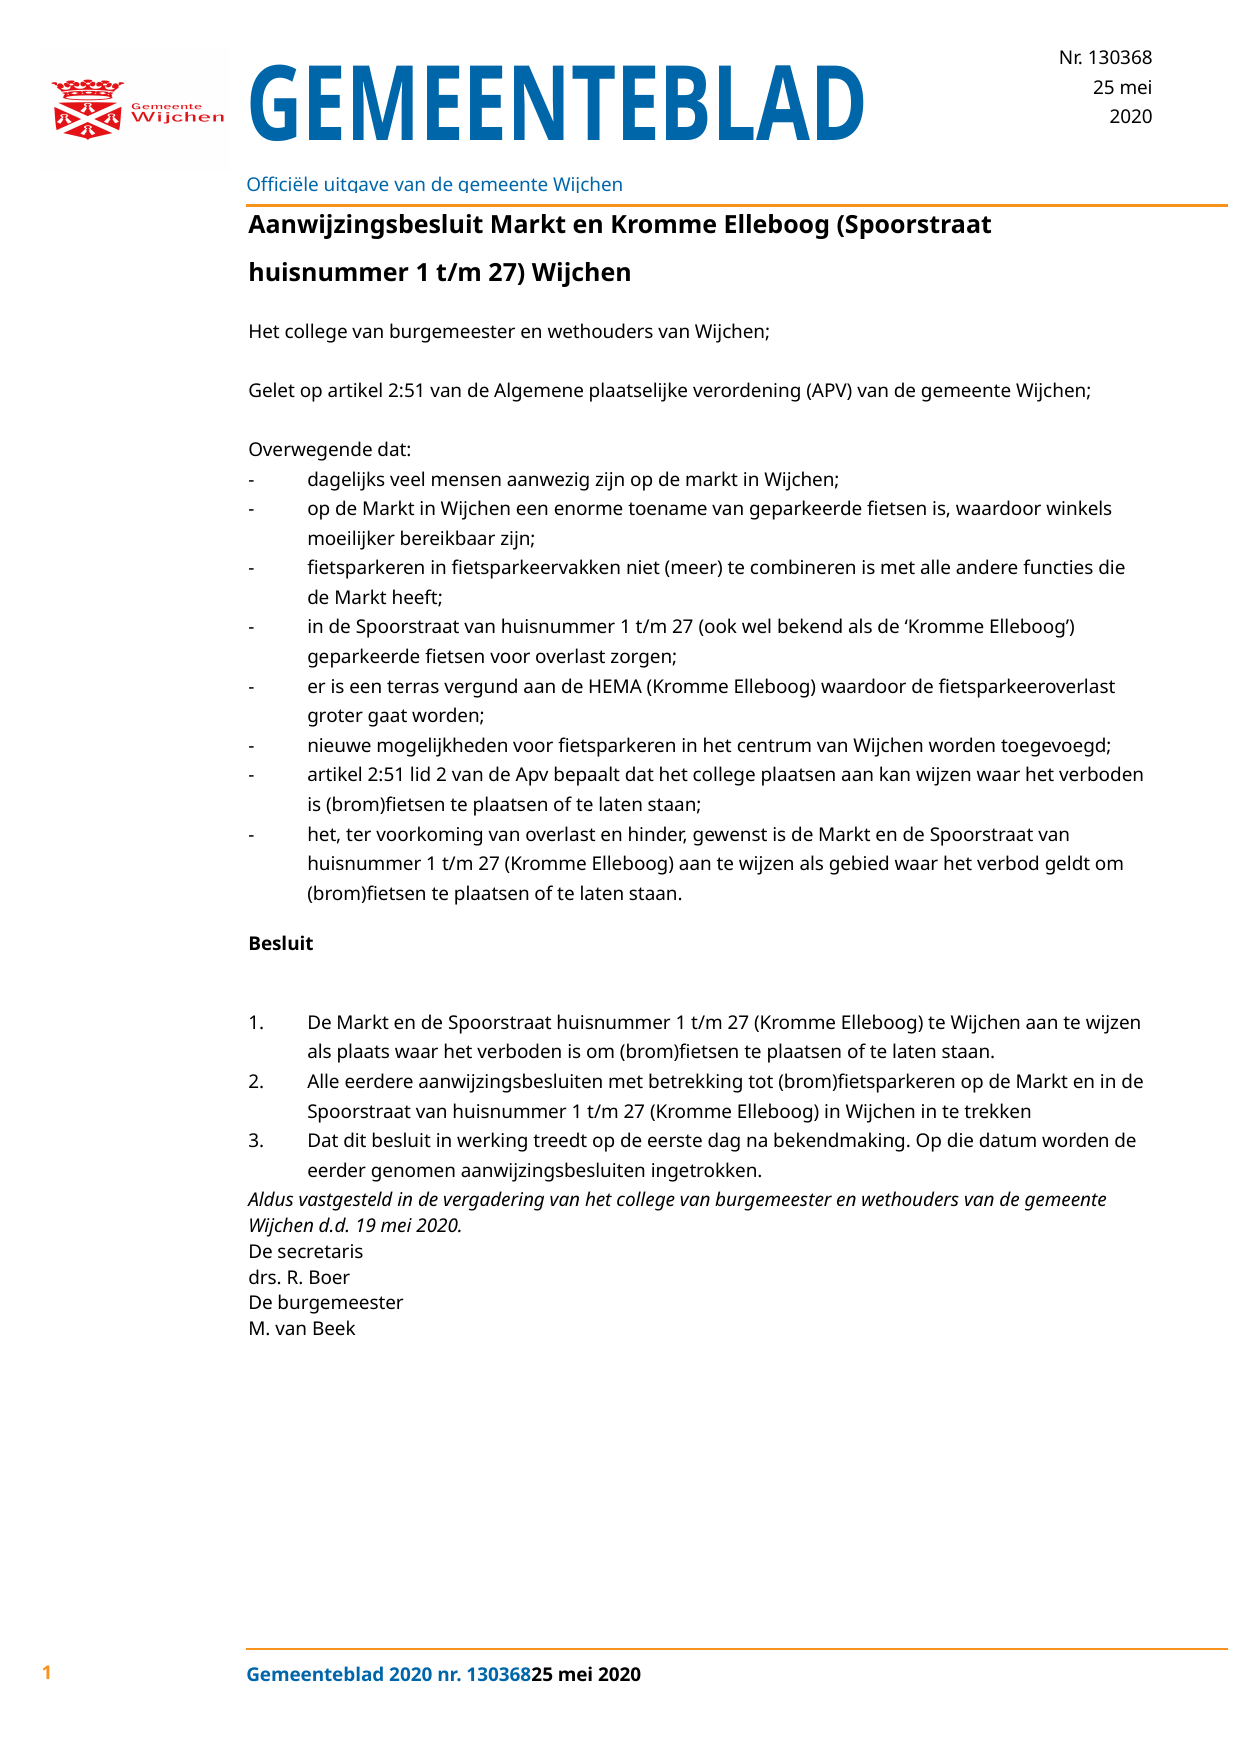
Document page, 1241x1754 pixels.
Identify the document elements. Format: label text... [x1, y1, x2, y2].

list Dat dit besluit in werking treedt op de eerste dag na bekendmaking. Op die datum worden de eerder genomen aanwijzingsbesluiten ingetrokken. [248, 1127, 1152, 1183]
text Besluit [248, 930, 1152, 956]
list er is een terras vergund aan de HEMA (Kromme Elleboog) waardoor de fietsparkeeroverlast groter gaat worden; [248, 673, 1152, 728]
list in de Spoorstraat van huisnummer 1 t/m 27 (ook wel bekend als de ‘Kromme Elleboog’) geparkeerde fietsen voor overlast zorgen; [248, 614, 1152, 669]
list op de Markt in Wijchen een enorme toename van geparkeerde fietsen is, waardoor winkels moeilijker bereikbaar zijn; [248, 495, 1152, 551]
picture [41, 47, 231, 172]
text Aanwijzingsbesluit Markt en Kromme Elleboog (Spoorstraat huisnummer 1 t/m 27) Wijchen [248, 207, 1152, 288]
text Het college van burgemeester en wethouders van Wijchen; [248, 318, 1152, 344]
text De secretaris [248, 1238, 1152, 1264]
list nieuwe mogelijkheden voor fietsparkeren in het centrum van Wijchen worden toegevoegd; [248, 732, 1152, 758]
list het, ter voorkoming van overlast en hinder, gewenst is de Markt en de Spoorstraat van huisnummer 1 t/m 27 (Kromme Elleboog) aan te wijzen als gebied waar het verbod geldt om (brom)fietsen te plaatsen of te laten staan. [248, 821, 1152, 906]
list dagelijks veel mensen aanwezig zijn op de markt in Wijchen; [248, 466, 1152, 492]
text drs. R. Boer [248, 1264, 1152, 1289]
list De Markt en de Spoorstraat huisnummer 1 t/m 27 (Kromme Elleboog) te Wijchen aan te wijzen als plaats waar het verboden is om (brom)fietsen te plaatsen of te laten staan. [248, 1009, 1152, 1064]
list artikel 2:51 lid 2 van de Apv bepaalt dat het college plaatsen aan kan wijzen waar het verboden is (brom)fietsen te plaatsen of te laten staan; [248, 762, 1152, 817]
text Overwegende dat: [248, 436, 1152, 462]
text De burgemeester [248, 1289, 1152, 1315]
text Aldus vastgesteld in de vergadering van het college van burgemeester en wethouders van de gemeente Wijchen d.d. 19 mei 2020. [248, 1187, 1152, 1238]
list fietsparkeren in fietsparkeervakken niet (meer) te combineren is met alle andere functies die de Markt heeft; [248, 554, 1152, 610]
text M. van Beek [248, 1315, 1152, 1341]
list Alle eerdere aanwijzingsbesluiten met betrekking tot (brom)fietsparkeren op de Markt en in de Spoorstraat van huisnummer 1 t/m 27 (Kromme Elleboog) in Wijchen in te trekken [248, 1068, 1152, 1124]
text Gelet op artikel 2:51 van de Algemene plaatselijke verordening (APV) van de gemeente Wijchen; [248, 377, 1152, 403]
